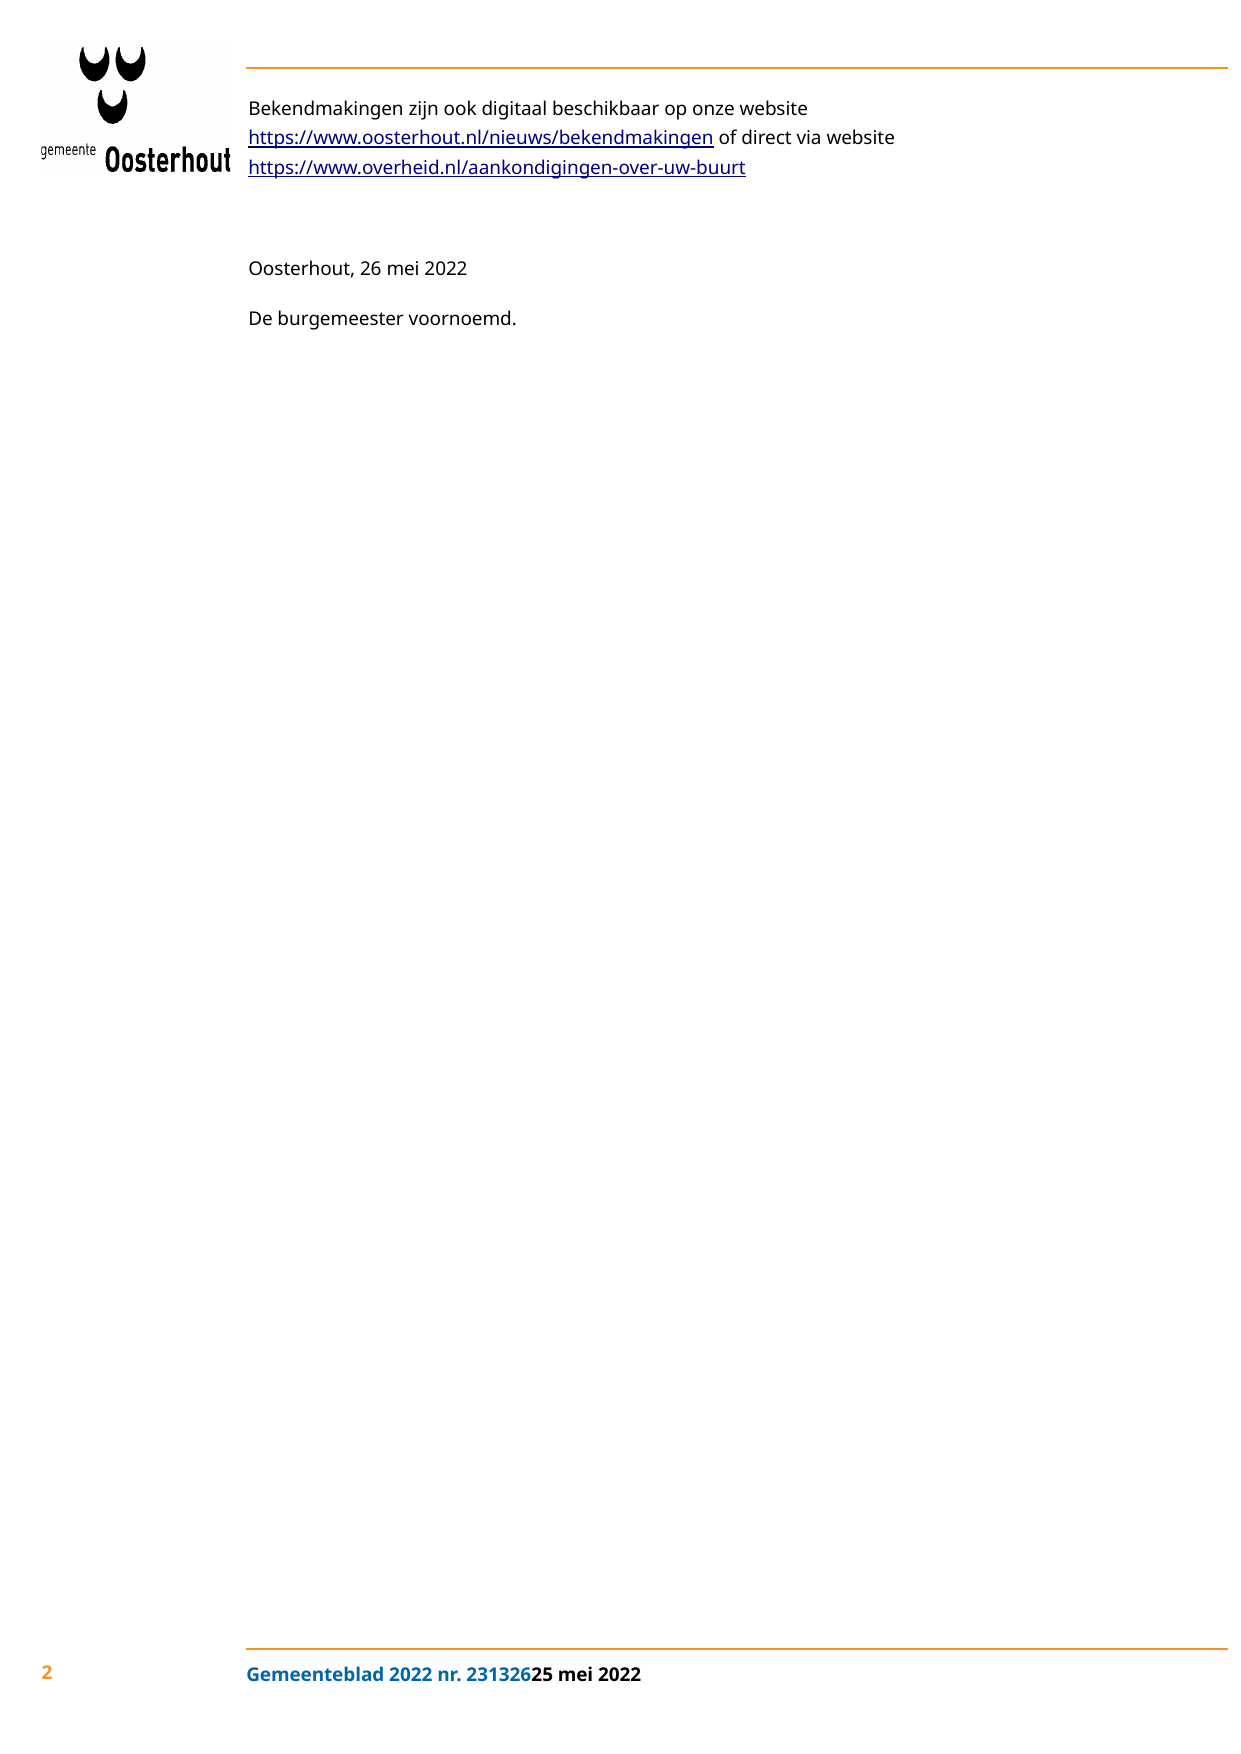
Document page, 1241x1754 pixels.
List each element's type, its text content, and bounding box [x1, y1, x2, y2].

text Oosterhout, 26 mei 2022 [248, 255, 1152, 281]
text De burgemeester voornoemd. [248, 305, 1152, 331]
text Bekendmakingen zijn ook digitaal beschikbaar op onze website https://www.oosterhout.nl/nieuws/bekendmakingen of direct via website https://www.overheid.nl/aankondigingen-over-uw-buurt [248, 95, 1152, 180]
picture [41, 47, 231, 172]
